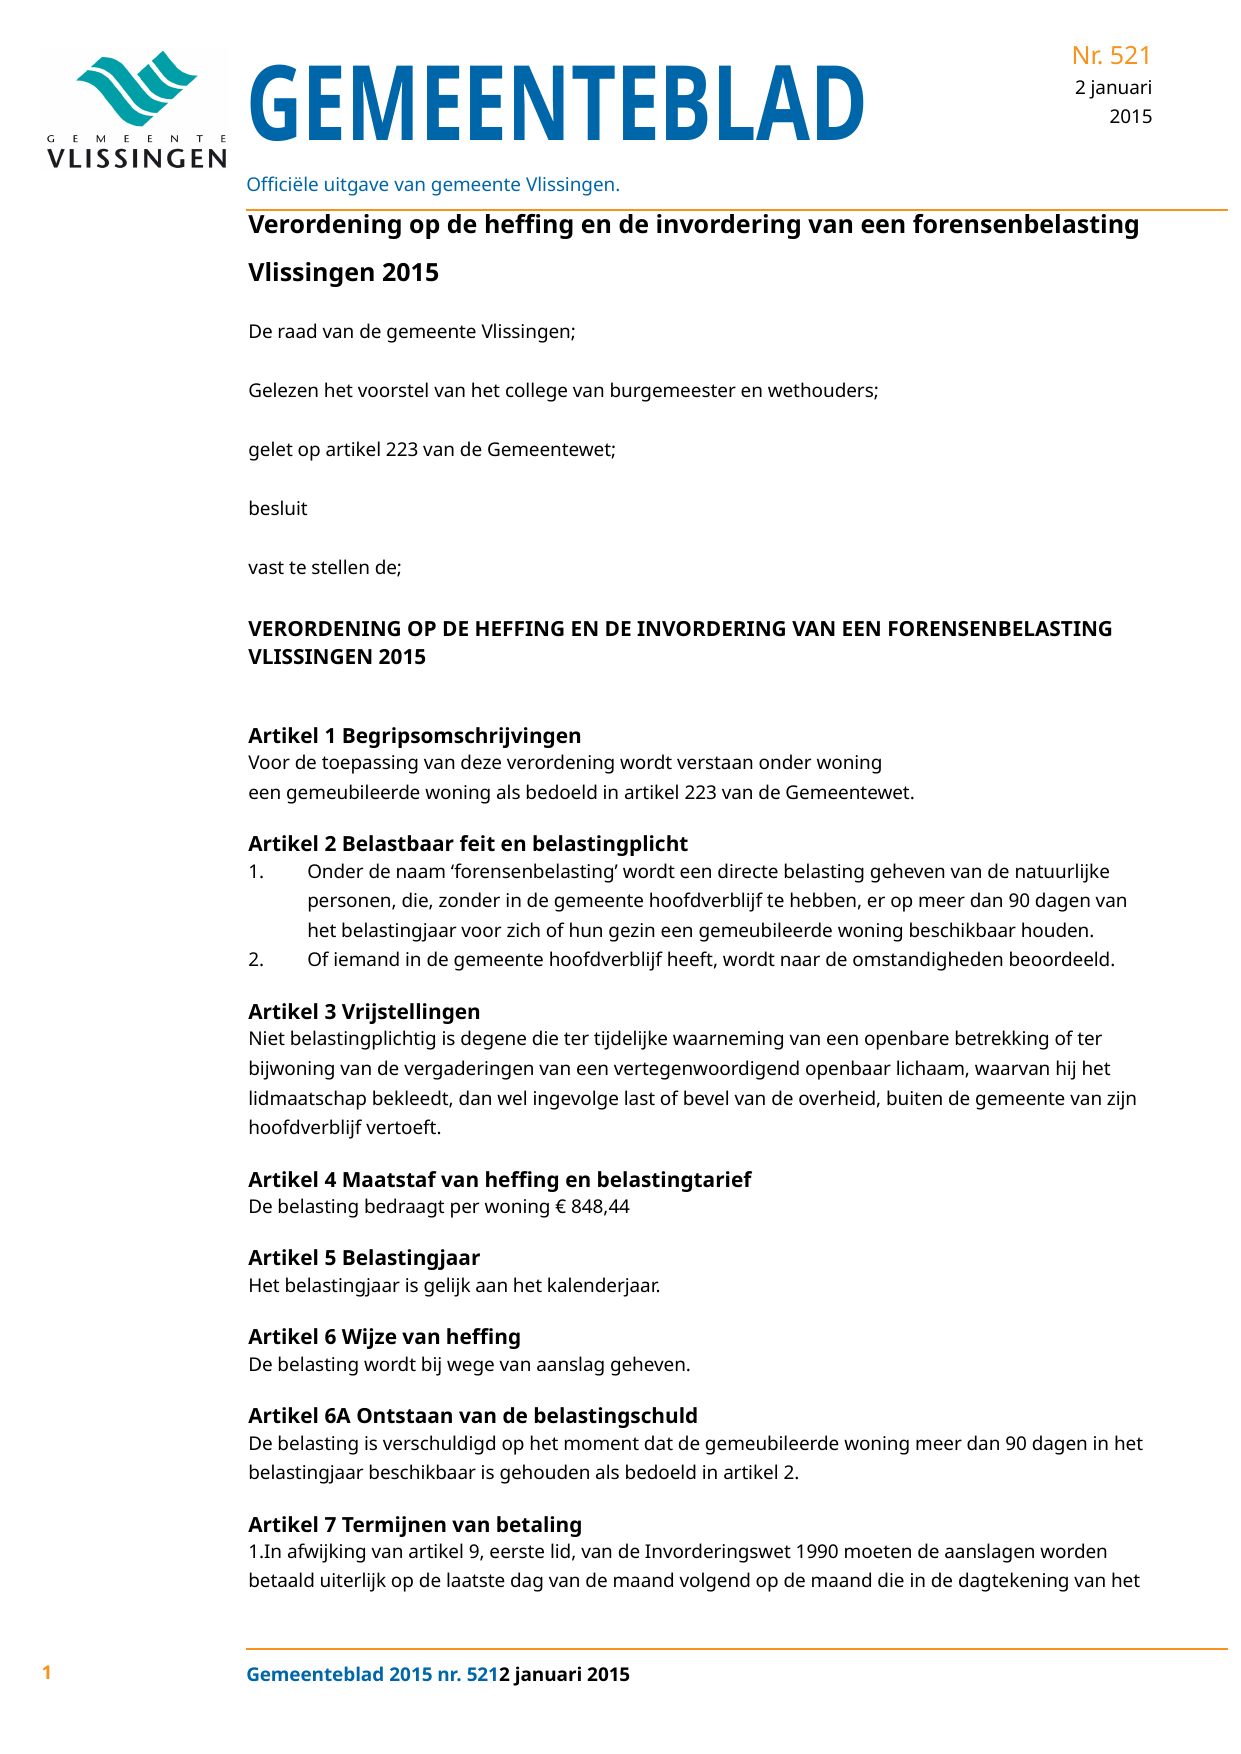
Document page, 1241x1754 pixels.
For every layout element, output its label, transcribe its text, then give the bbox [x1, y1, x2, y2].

text Artikel 6A Ontstaan van de belastingschuld [248, 1401, 1152, 1430]
text Artikel 6 Wijze van heffing [248, 1322, 1152, 1351]
text Artikel 2 Belastbaar feit en belastingplicht [248, 829, 1152, 858]
text De belasting is verschuldigd op het moment dat de gemeubileerde woning meer dan 90 dagen in het belastingjaar beschikbaar is gehouden als bedoeld in artikel 2. [248, 1430, 1152, 1485]
text De raad van de gemeente Vlissingen; [248, 318, 1152, 344]
text Het belastingjaar is gelijk aan het kalenderjaar. [248, 1272, 1152, 1298]
text gelet op artikel 223 van de Gemeentewet; [248, 436, 1152, 462]
text Artikel 7 Termijnen van betaling [248, 1510, 1152, 1538]
text 1.In afwijking van artikel 9, eerste lid, van de Invorderingswet 1990 moeten de aanslagen worden betaald uiterlijk op de laatste dag van de maand volgend op de maand die in de dagtekening van het [248, 1538, 1152, 1593]
text Artikel 3 Vrijstellingen [248, 997, 1152, 1026]
text Niet belastingplichtig is degene die ter tijdelijke waarneming van een openbare betrekking of ter bijwoning van de vergaderingen van een vertegenwoordigend openbaar lichaam, waarvan hij het lidmaatschap bekleedt, dan wel ingevolge last of bevel van de overheid, buiten de gemeente van zijn hoofdverblijf vertoeft. [248, 1026, 1152, 1140]
text besluit [248, 495, 1152, 521]
text Artikel 1 Begripsomschrijvingen [248, 721, 1152, 749]
text vast te stellen de; [248, 554, 1152, 580]
text Verordening op de heffing en de invordering van een forensenbelasting Vlissingen 2015 [248, 211, 1152, 288]
text Voor de toepassing van deze verordening wordt verstaan onder woning [248, 749, 1152, 775]
text Artikel 5 Belastingjaar [248, 1243, 1152, 1272]
text Gelezen het voorstel van het college van burgemeester en wethouders; [248, 377, 1152, 403]
text De belasting bedraagt per woning € 848,44 [248, 1193, 1152, 1219]
list Of iemand in de gemeente hoofdverblijf heeft, wordt naar de omstandigheden beoordeeld. [248, 947, 1152, 972]
picture [41, 47, 231, 172]
text een gemeubileerde woning als bedoeld in artikel 223 van de Gemeentewet. [248, 779, 1152, 805]
list Onder de naam ‘forensenbelasting’ wordt een directe belasting geheven van de natuurlijke personen, die, zonder in de gemeente hoofdverblijf te hebben, er op meer dan 90 dagen van het belastingjaar voor zich of hun gezin een gemeubileerde woning beschikbaar houden. [248, 858, 1152, 943]
text VERORDENING OP DE HEFFING EN DE INVORDERING VAN EEN FORENSENBELASTING VLISSINGEN 2015 [248, 614, 1152, 671]
text Artikel 4 Maatstaf van heffing en belastingtarief [248, 1165, 1152, 1193]
text De belasting wordt bij wege van aanslag geheven. [248, 1351, 1152, 1377]
